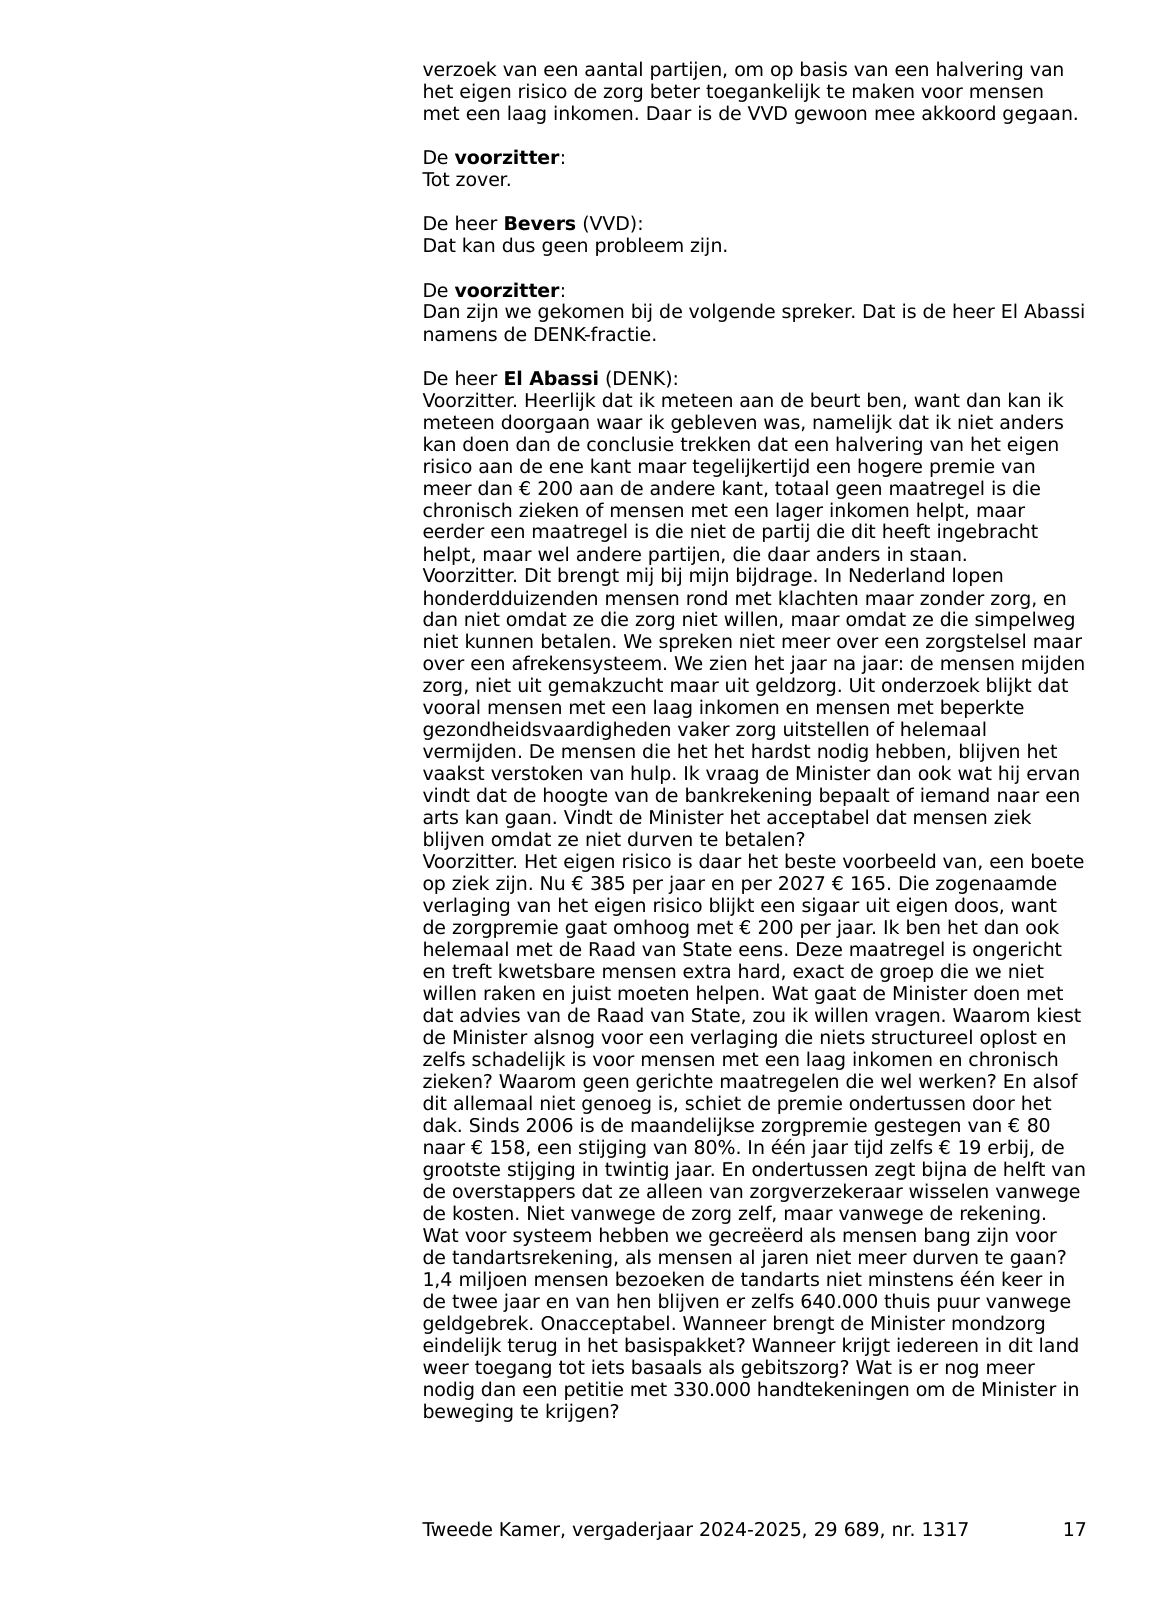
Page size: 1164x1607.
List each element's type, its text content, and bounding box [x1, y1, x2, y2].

text De heer Bevers (VVD): [422, 213, 1087, 235]
text De voorzitter: [422, 147, 1087, 169]
text De heer El Abassi (DENK): [422, 368, 1087, 389]
text verzoek van een aantal partijen, om op basis van een halvering van het eigen risico de zorg beter toegankelijk te maken voor mensen met een laag inkomen. Daar is de VVD gewoon mee akkoord gegaan. [422, 59, 1087, 125]
text Voorzitter. Heerlijk dat ik meteen aan de beurt ben, want dan kan ik meteen doorgaan waar ik gebleven was, namelijk dat ik niet anders kan doen dan de conclusie trekken dat een halvering van het eigen risico aan de ene kant maar tegelijkertijd een hogere premie van meer dan € 200 aan de andere kant, totaal geen maatregel is die chronisch zieken of mensen met een lager inkomen helpt, maar eerder een maatregel is die niet de partij die dit heeft ingebracht helpt, maar wel andere partijen, die daar anders in staan. [422, 389, 1087, 565]
text Tot zover. [422, 169, 1087, 191]
text Dan zijn we gekomen bij de volgende spreker. Dat is de heer El Abassi namens de DENK-fractie. [422, 301, 1087, 345]
text Dat kan dus geen probleem zijn. [422, 235, 1087, 257]
text Voorzitter. Dit brengt mij bij mijn bijdrage. In Nederland lopen honderdduizenden mensen rond met klachten maar zonder zorg, en dan niet omdat ze die zorg niet willen, maar omdat ze die simpelweg niet kunnen betalen. We spreken niet meer over een zorgstelsel maar over een afrekensysteem. We zien het jaar na jaar: de mensen mijden zorg, niet uit gemakzucht maar uit geldzorg. Uit onderzoek blijkt dat vooral mensen met een laag inkomen en mensen met beperkte gezondheidsvaardigheden vaker zorg uitstellen of helemaal vermijden. De mensen die het het hardst nodig hebben, blijven het vaakst verstoken van hulp. Ik vraag de Minister dan ook wat hij ervan vindt dat de hoogte van de bankrekening bepaalt of iemand naar een arts kan gaan. Vindt de Minister het acceptabel dat mensen ziek blijven omdat ze niet durven te betalen? [422, 565, 1087, 851]
text Wat voor systeem hebben we gecreëerd als mensen bang zijn voor de tandartsrekening, als mensen al jaren niet meer durven te gaan? 1,4 miljoen mensen bezoeken de tandarts niet minstens één keer in de twee jaar en van hen blijven er zelfs 640.000 thuis puur vanwege geldgebrek. Onacceptabel. Wanneer brengt de Minister mondzorg eindelijk terug in het basispakket? Wanneer krijgt iedereen in dit land weer toegang tot iets basaals als gebitszorg? Wat is er nog meer nodig dan een petitie met 330.000 handtekeningen om de Minister in beweging te krijgen? [422, 1225, 1087, 1423]
text Voorzitter. Het eigen risico is daar het beste voorbeeld van, een boete op ziek zijn. Nu € 385 per jaar en per 2027 € 165. Die zogenaamde verlaging van het eigen risico blijkt een sigaar uit eigen doos, want de zorgpremie gaat omhoog met € 200 per jaar. Ik ben het dan ook helemaal met de Raad van State eens. Deze maatregel is ongericht en treft kwetsbare mensen extra hard, exact de groep die we niet willen raken en juist moeten helpen. Wat gaat de Minister doen met dat advies van de Raad van State, zou ik willen vragen. Waarom kiest de Minister alsnog voor een verlaging die niets structureel oplost en zelfs schadelijk is voor mensen met een laag inkomen en chronisch zieken? Waarom geen gerichte maatregelen die wel werken? En alsof dit allemaal niet genoeg is, schiet de premie ondertussen door het dak. Sinds 2006 is de maandelijkse zorgpremie gestegen van € 80 naar € 158, een stijging van 80%. In één jaar tijd zelfs € 19 erbij, de grootste stijging in twintig jaar. En ondertussen zegt bijna de helft van de overstappers dat ze alleen van zorgverzekeraar wisselen vanwege de kosten. Niet vanwege de zorg zelf, maar vanwege de rekening. [422, 851, 1087, 1225]
text De voorzitter: [422, 279, 1087, 301]
